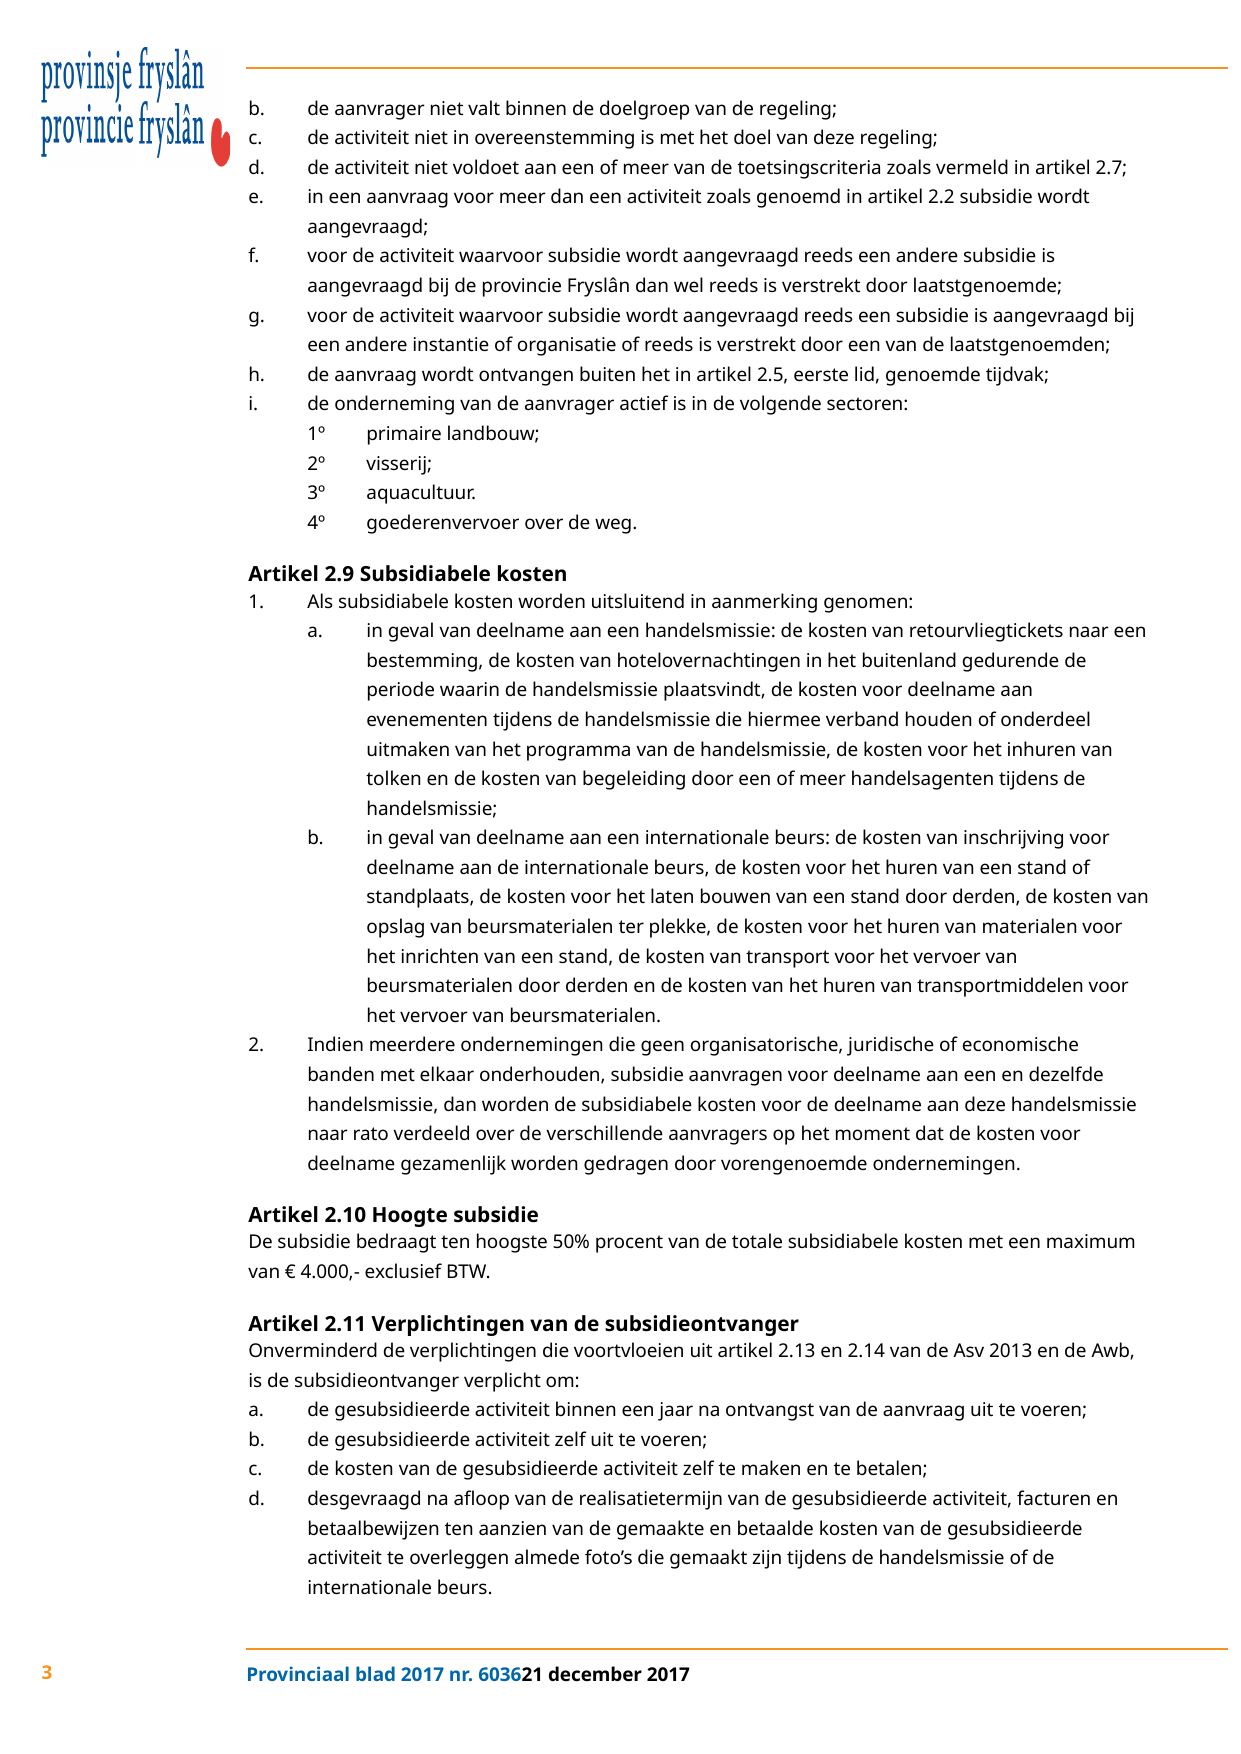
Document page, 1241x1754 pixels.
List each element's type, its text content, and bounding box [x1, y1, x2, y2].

list aquacultuur. [307, 479, 1152, 505]
list visserij; [307, 450, 1152, 476]
list in een aanvraag voor meer dan een activiteit zoals genoemd in artikel 2.2 subsidie wordt aangevraagd; [248, 183, 1152, 239]
list de onderneming van de aanvrager actief is in de volgende sectoren: [248, 391, 1152, 416]
list de gesubsidieerde activiteit zelf uit te voeren; [248, 1426, 1152, 1452]
list de activiteit niet voldoet aan een of meer van de toetsingscriteria zoals vermeld in artikel 2.7; [248, 154, 1152, 180]
text Artikel 2.10 Hoogte subsidie [248, 1200, 1152, 1229]
list voor de activiteit waarvoor subsidie wordt aangevraagd reeds een andere subsidie is aangevraagd bij de provincie Fryslân dan wel reeds is verstrekt door laatstgenoemde; [248, 243, 1152, 298]
list de activiteit niet in overeenstemming is met het doel van deze regeling; [248, 124, 1152, 150]
list desgevraagd na afloop van de realisatietermijn van de gesubsidieerde activiteit, facturen en betaalbewijzen ten aanzien van de gemaakte en betaalde kosten van de gesubsidieerde activiteit te overleggen almede foto’s die gemaakt zijn tijdens de handelsmissie of de internationale beurs. [248, 1485, 1152, 1599]
list de kosten van de gesubsidieerde activiteit zelf te maken en te betalen; [248, 1456, 1152, 1481]
picture [41, 47, 231, 172]
list de aanvrager niet valt binnen de doelgroep van de regeling; [248, 95, 1152, 121]
list de gesubsidieerde activiteit binnen een jaar na ontvangst van de aanvraag uit te voeren; [248, 1396, 1152, 1422]
list goederenvervoer over de weg. [307, 509, 1152, 535]
text Artikel 2.9 Subsidiabele kosten [248, 559, 1152, 588]
text Artikel 2.11 Verplichtingen van de subsidieontvanger [248, 1309, 1152, 1337]
text De subsidie bedraagt ten hoogste 50% procent van de totale subsidiabele kosten met een maximum van € 4.000,- exclusief BTW. [248, 1229, 1152, 1284]
list Indien meerdere ondernemingen die geen organisatorische, juridische of economische banden met elkaar onderhouden, subsidie aanvragen voor deelname aan een en dezelfde handelsmissie, dan worden de subsidiabele kosten voor de deelname aan deze handelsmissie naar rato verdeeld over de verschillende aanvragers op het moment dat de kosten voor deelname gezamenlijk worden gedragen door vorengenoemde ondernemingen. [248, 1032, 1152, 1176]
list primaire landbouw; [307, 420, 1152, 446]
text Onverminderd de verplichtingen die voortvloeien uit artikel 2.13 en 2.14 van de Asv 2013 en de Awb, is de subsidieontvanger verplicht om: [248, 1337, 1152, 1392]
list Als subsidiabele kosten worden uitsluitend in aanmerking genomen: [248, 588, 1152, 613]
list de aanvraag wordt ontvangen buiten het in artikel 2.5, eerste lid, genoemde tijdvak; [248, 361, 1152, 387]
list in geval van deelname aan een handelsmissie: de kosten van retourvliegtickets naar een bestemming, de kosten van hotelovernachtingen in het buitenland gedurende de periode waarin de handelsmissie plaatsvindt, de kosten voor deelname aan evenementen tijdens de handelsmissie die hiermee verband houden of onderdeel uitmaken van het programma van de handelsmissie, de kosten voor het inhuren van tolken en de kosten van begeleiding door een of meer handelsagenten tijdens de handelsmissie; [307, 617, 1152, 821]
list voor de activiteit waarvoor subsidie wordt aangevraagd reeds een subsidie is aangevraagd bij een andere instantie of organisatie of reeds is verstrekt door een van de laatstgenoemden; [248, 302, 1152, 357]
list in geval van deelname aan een internationale beurs: de kosten van inschrijving voor deelname aan de internationale beurs, de kosten voor het huren van een stand of standplaats, de kosten voor het laten bouwen van een stand door derden, de kosten van opslag van beursmaterialen ter plekke, de kosten voor het huren van materialen voor het inrichten van een stand, de kosten van transport voor het vervoer van beursmaterialen door derden en de kosten van het huren van transportmiddelen voor het vervoer van beursmaterialen. [307, 824, 1152, 1028]
